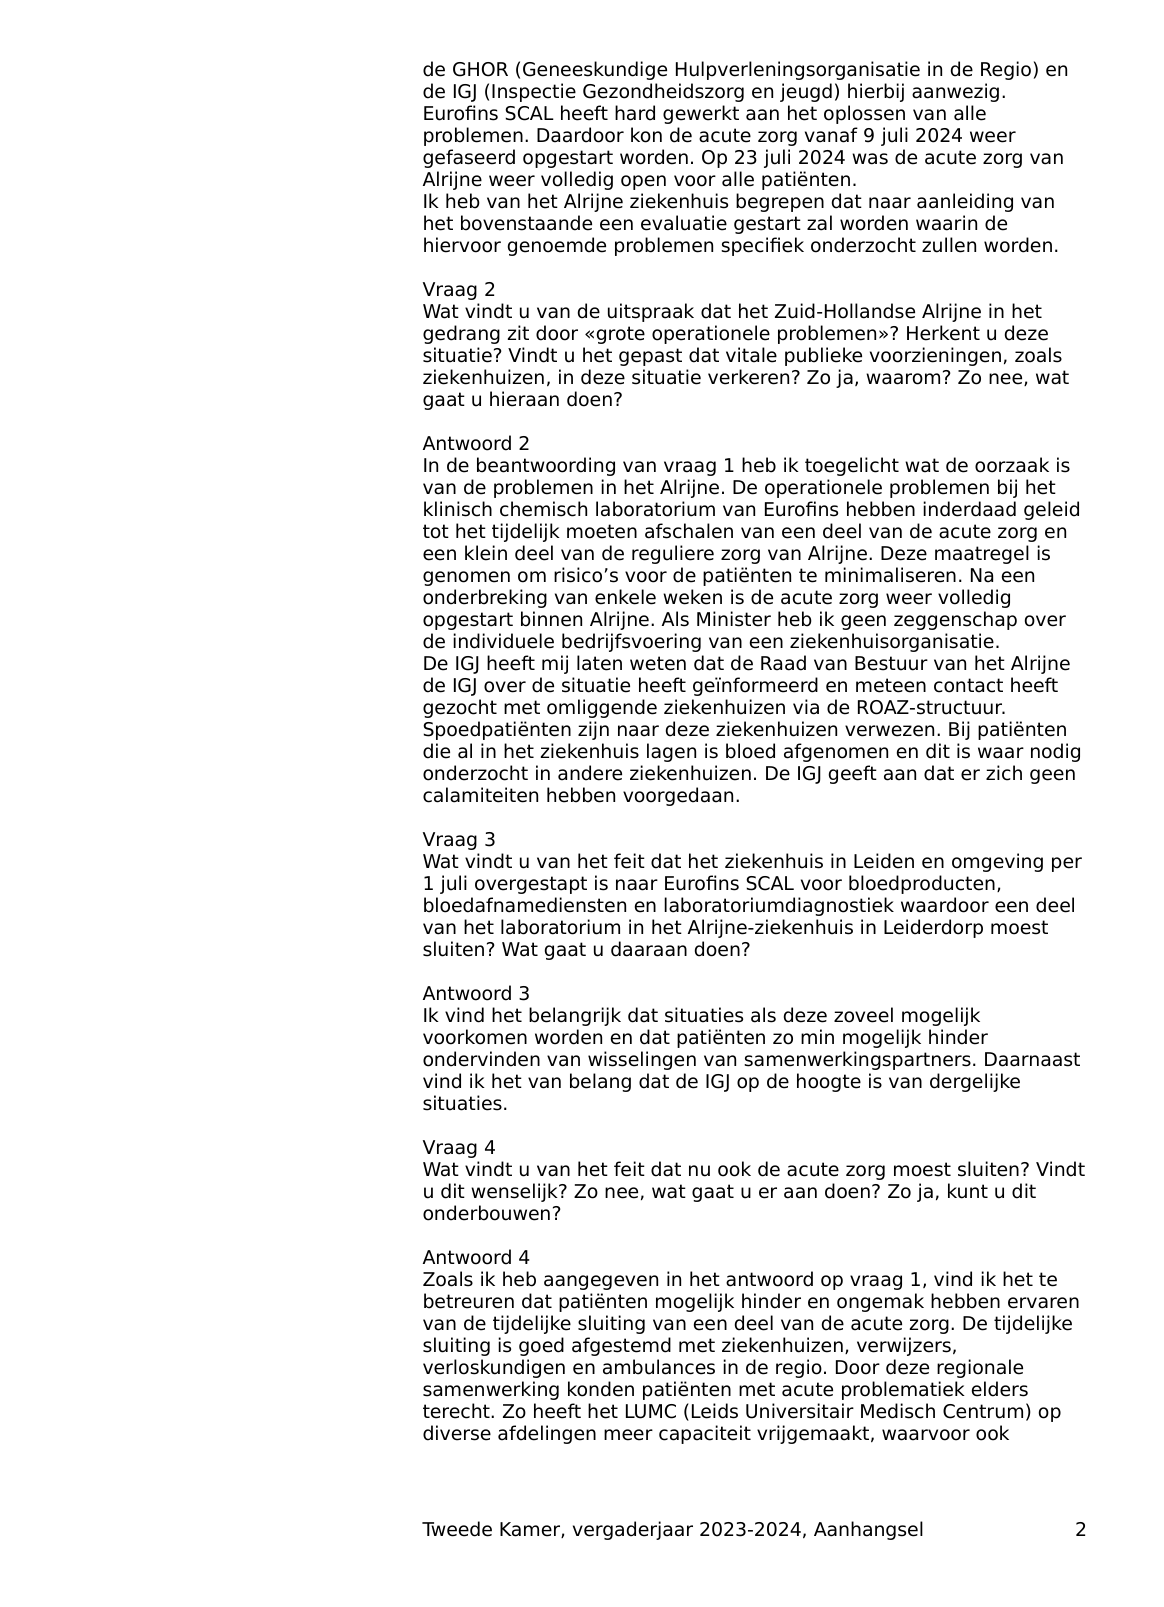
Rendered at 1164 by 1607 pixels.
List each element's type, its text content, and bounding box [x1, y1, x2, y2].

text De IGJ heeft mij laten weten dat de Raad van Bestuur van het Alrijne de IGJ over de situatie heeft geïnformeerd en meteen contact heeft gezocht met omliggende ziekenhuizen via de ROAZ-structuur. Spoedpatiënten zijn naar deze ziekenhuizen verwezen. Bij patiënten die al in het ziekenhuis lagen is bloed afgenomen en dit is waar nodig onderzocht in andere ziekenhuizen. De IGJ geeft aan dat er zich geen calamiteiten hebben voorgedaan. [422, 653, 1087, 807]
text Antwoord 3 [422, 983, 1087, 1005]
text Wat vindt u van de uitspraak dat het Zuid-Hollandse Alrijne in het gedrang zit door «grote operationele problemen»? Herkent u deze situatie? Vindt u het gepast dat vitale publieke voorzieningen, zoals ziekenhuizen, in deze situatie verkeren? Zo ja, waarom? Zo nee, wat gaat u hieraan doen? [422, 301, 1087, 411]
text Antwoord 4 [422, 1247, 1087, 1269]
text Vraag 4 [422, 1137, 1087, 1159]
text Vraag 3 [422, 829, 1087, 851]
text Vraag 2 [422, 279, 1087, 301]
text Ik vind het belangrijk dat situaties als deze zoveel mogelijk voorkomen worden en dat patiënten zo min mogelijk hinder ondervinden van wisselingen van samenwerkingspartners. Daarnaast vind ik het van belang dat de IGJ op de hoogte is van dergelijke situaties. [422, 1005, 1087, 1115]
text Antwoord 2 [422, 433, 1087, 455]
text Zoals ik heb aangegeven in het antwoord op vraag 1, vind ik het te betreuren dat patiënten mogelijk hinder en ongemak hebben ervaren van de tijdelijke sluiting van een deel van de acute zorg. De tijdelijke sluiting is goed afgestemd met ziekenhuizen, verwijzers, verloskundigen en ambulances in de regio. Door deze regionale samenwerking konden patiënten met acute problematiek elders terecht. Zo heeft het LUMC (Leids Universitair Medisch Centrum) op diverse afdelingen meer capaciteit vrijgemaakt, waarvoor ook [422, 1269, 1087, 1445]
text de GHOR (Geneeskundige Hulpverleningsorganisatie in de Regio) en de IGJ (Inspectie Gezondheidszorg en jeugd) hierbij aanwezig. Eurofins SCAL heeft hard gewerkt aan het oplossen van alle problemen. Daardoor kon de acute zorg vanaf 9 juli 2024 weer gefaseerd opgestart worden. Op 23 juli 2024 was de acute zorg van Alrijne weer volledig open voor alle patiënten. [422, 59, 1087, 191]
text Ik heb van het Alrijne ziekenhuis begrepen dat naar aanleiding van het bovenstaande een evaluatie gestart zal worden waarin de hiervoor genoemde problemen specifiek onderzocht zullen worden. [422, 191, 1087, 257]
text Wat vindt u van het feit dat het ziekenhuis in Leiden en omgeving per 1 juli overgestapt is naar Eurofins SCAL voor bloedproducten, bloedafnamediensten en laboratoriumdiagnostiek waardoor een deel van het laboratorium in het Alrijne-ziekenhuis in Leiderdorp moest sluiten? Wat gaat u daaraan doen? [422, 851, 1087, 961]
text Wat vindt u van het feit dat nu ook de acute zorg moest sluiten? Vindt u dit wenselijk? Zo nee, wat gaat u er aan doen? Zo ja, kunt u dit onderbouwen? [422, 1159, 1087, 1225]
text In de beantwoording van vraag 1 heb ik toegelicht wat de oorzaak is van de problemen in het Alrijne. De operationele problemen bij het klinisch chemisch laboratorium van Eurofins hebben inderdaad geleid tot het tijdelijk moeten afschalen van een deel van de acute zorg en een klein deel van de reguliere zorg van Alrijne. Deze maatregel is genomen om risico’s voor de patiënten te minimaliseren. Na een onderbreking van enkele weken is de acute zorg weer volledig opgestart binnen Alrijne. Als Minister heb ik geen zeggenschap over de individuele bedrijfsvoering van een ziekenhuisorganisatie. [422, 455, 1087, 653]
